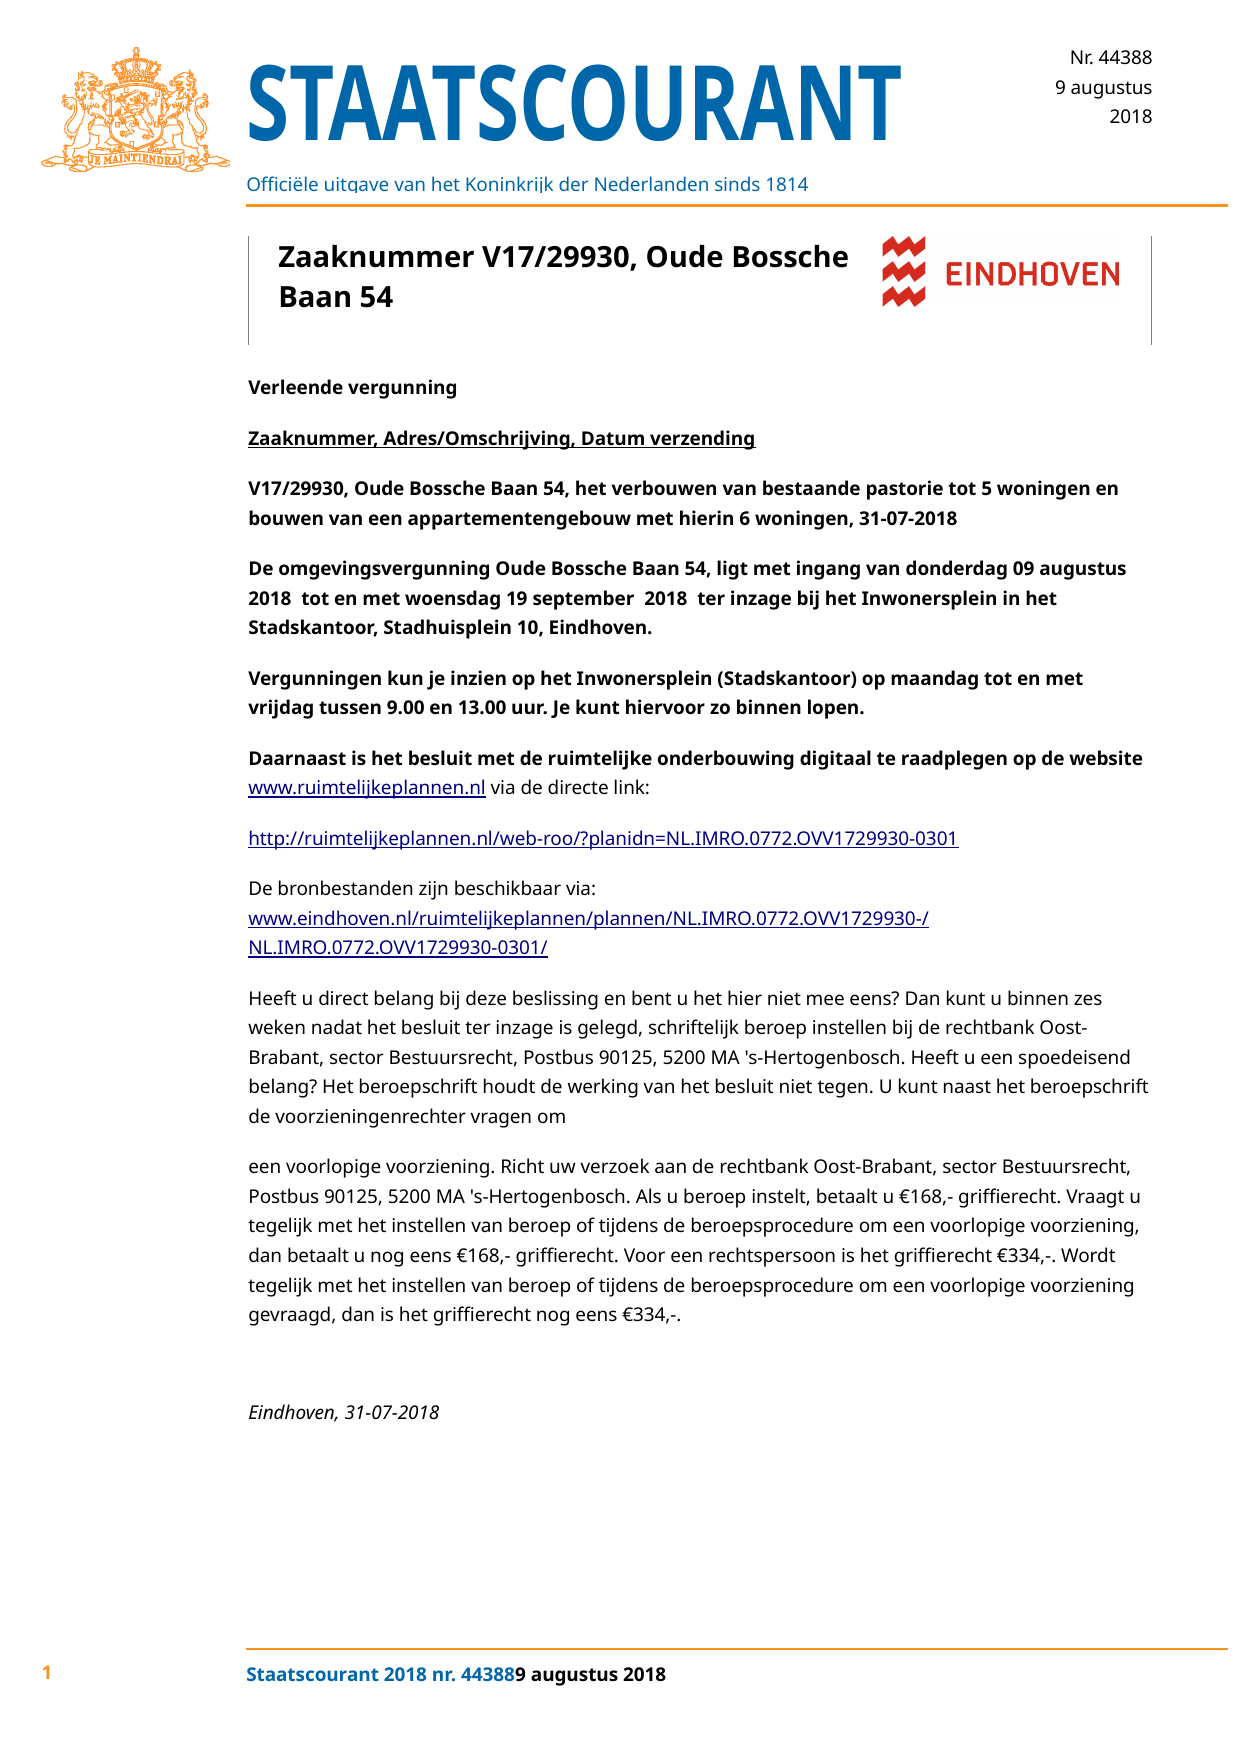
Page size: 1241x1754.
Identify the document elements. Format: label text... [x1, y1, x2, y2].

text Eindhoven, 31-07-2018 [248, 1399, 1152, 1425]
table_header [850, 236, 1151, 345]
text De bronbestanden zijn beschikbaar via: www.eindhoven.nl/ruimtelijkeplannen/plannen/NL.IMRO.0772.OVV1729930-/NL.IMRO.0772.OVV1729930-0301/ [248, 875, 1152, 960]
text een voorlopige voorziening. Richt uw verzoek aan de rechtbank Oost-Brabant, sector Bestuursrecht, Postbus 90125, 5200 MA 's-Hertogenbosch. Als u beroep instelt, betaalt u €168,- griffierecht. Vraagt u tegelijk met het instellen van beroep of tijdens de beroepsprocedure om een voorlopige voorziening, dan betaalt u nog eens €168,- griffierecht. Voor een rechtspersoon is het griffierecht €334,-. Wordt tegelijk met het instellen van beroep of tijdens de beroepsprocedure om een voorlopige voorziening gevraagd, dan is het griffierecht nog eens €334,-. [248, 1153, 1152, 1327]
text Daarnaast is het besluit met de ruimtelijke onderbouwing digitaal te raadplegen op de website www.ruimtelijkeplannen.nl via de directe link: [248, 745, 1152, 800]
text Zaaknummer, Adres/Omschrijving, Datum verzending [248, 425, 1152, 450]
text Heeft u direct belang bij deze beslissing en bent u het hier niet mee eens? Dan kunt u binnen zes weken nadat het besluit ter inzage is gelegd, schriftelijk beroep instellen bij de rechtbank Oost-Brabant, sector Bestuursrecht, Postbus 90125, 5200 MA 's-Hertogenbosch. Heeft u een spoedeisend belang? Het beroepschrift houdt de werking van het besluit niet tegen. U kunt naast het beroepschrift de voorzieningenrechter vragen om [248, 985, 1152, 1129]
text Vergunningen kun je inzien op het Inwonersplein (Stadskantoor) op maandag tot en met vrijdag tussen 9.00 en 13.00 uur. Je kunt hiervoor zo binnen lopen. [248, 665, 1152, 720]
text De omgevingsvergunning Oude Bossche Baan 54, ligt met ingang van donderdag 09 augustus 2018 tot en met woensdag 19 september 2018 ter inzage bij het Inwonersplein in het Stadskantoor, Stadhuisplein 10, Eindhoven. [248, 555, 1152, 640]
table_header Zaaknummer V17/29930, Oude Bossche Baan 54 [249, 236, 850, 345]
text Verleende vergunning [248, 374, 1152, 400]
picture [882, 236, 1119, 307]
picture [41, 47, 231, 172]
text V17/29930, Oude Bossche Baan 54, het verbouwen van bestaande pastorie tot 5 woningen en bouwen van een appartementengebouw met hierin 6 woningen, 31-07-2018 [248, 475, 1152, 530]
text http://ruimtelijkeplannen.nl/web-roo/?planidn=NL.IMRO.0772.OVV1729930-0301 [248, 825, 1152, 850]
